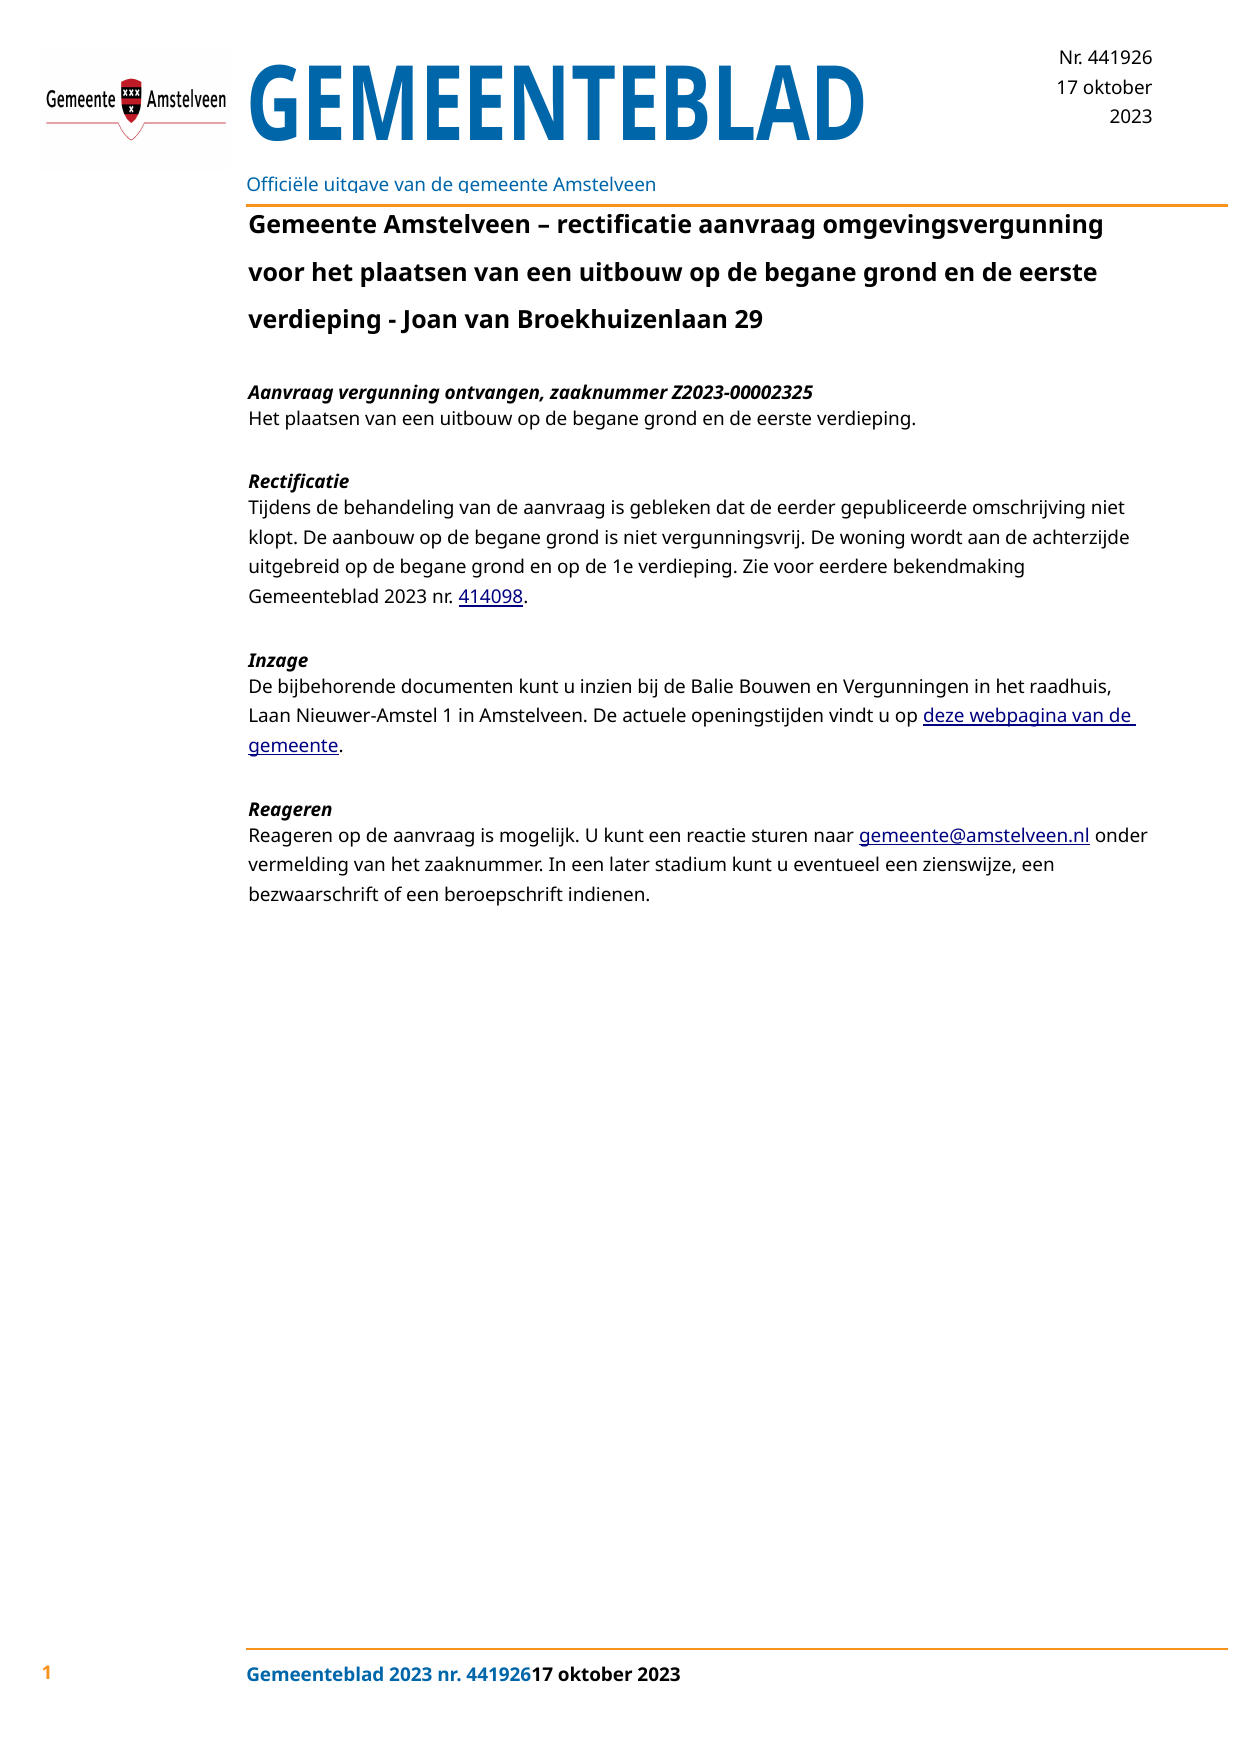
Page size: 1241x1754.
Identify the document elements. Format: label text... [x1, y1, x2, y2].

text Inzage [248, 647, 1152, 673]
text Reageren [248, 796, 1152, 822]
text Het plaatsen van een uitbouw op de begane grond en de eerste verdieping. [248, 405, 1152, 431]
text Gemeente Amstelveen – rectificatie aanvraag omgevingsvergunning voor het plaatsen van een uitbouw op de begane grond en de eerste verdieping - Joan van Broekhuizenlaan 29 [248, 207, 1152, 336]
text Tijdens de behandeling van de aanvraag is gebleken dat de eerder gepubliceerde omschrijving niet klopt. De aanbouw op de begane grond is niet vergunningsvrij. De woning wordt aan de achterzijde uitgebreid op de begane grond en op de 1e verdieping. Zie voor eerdere bekendmaking Gemeenteblad 2023 nr. 414098. [248, 494, 1152, 609]
text Reageren op de aanvraag is mogelijk. U kunt een reactie sturen naar gemeente@amstelveen.nl onder vermelding van het zaaknummer. In een later stadium kunt u eventueel een zienswijze, een bezwaarschrift of een beroepschrift indienen. [248, 822, 1152, 907]
text Rectificatie [248, 469, 1152, 494]
picture [41, 47, 231, 172]
text De bijbehorende documenten kunt u inzien bij de Balie Bouwen en Vergunningen in het raadhuis, Laan Nieuwer-Amstel 1 in Amstelveen. De actuele openingstijden vindt u op deze webpagina van de gemeente. [248, 673, 1152, 758]
text Aanvraag vergunning ontvangen, zaaknummer Z2023-00002325 [248, 379, 1152, 405]
